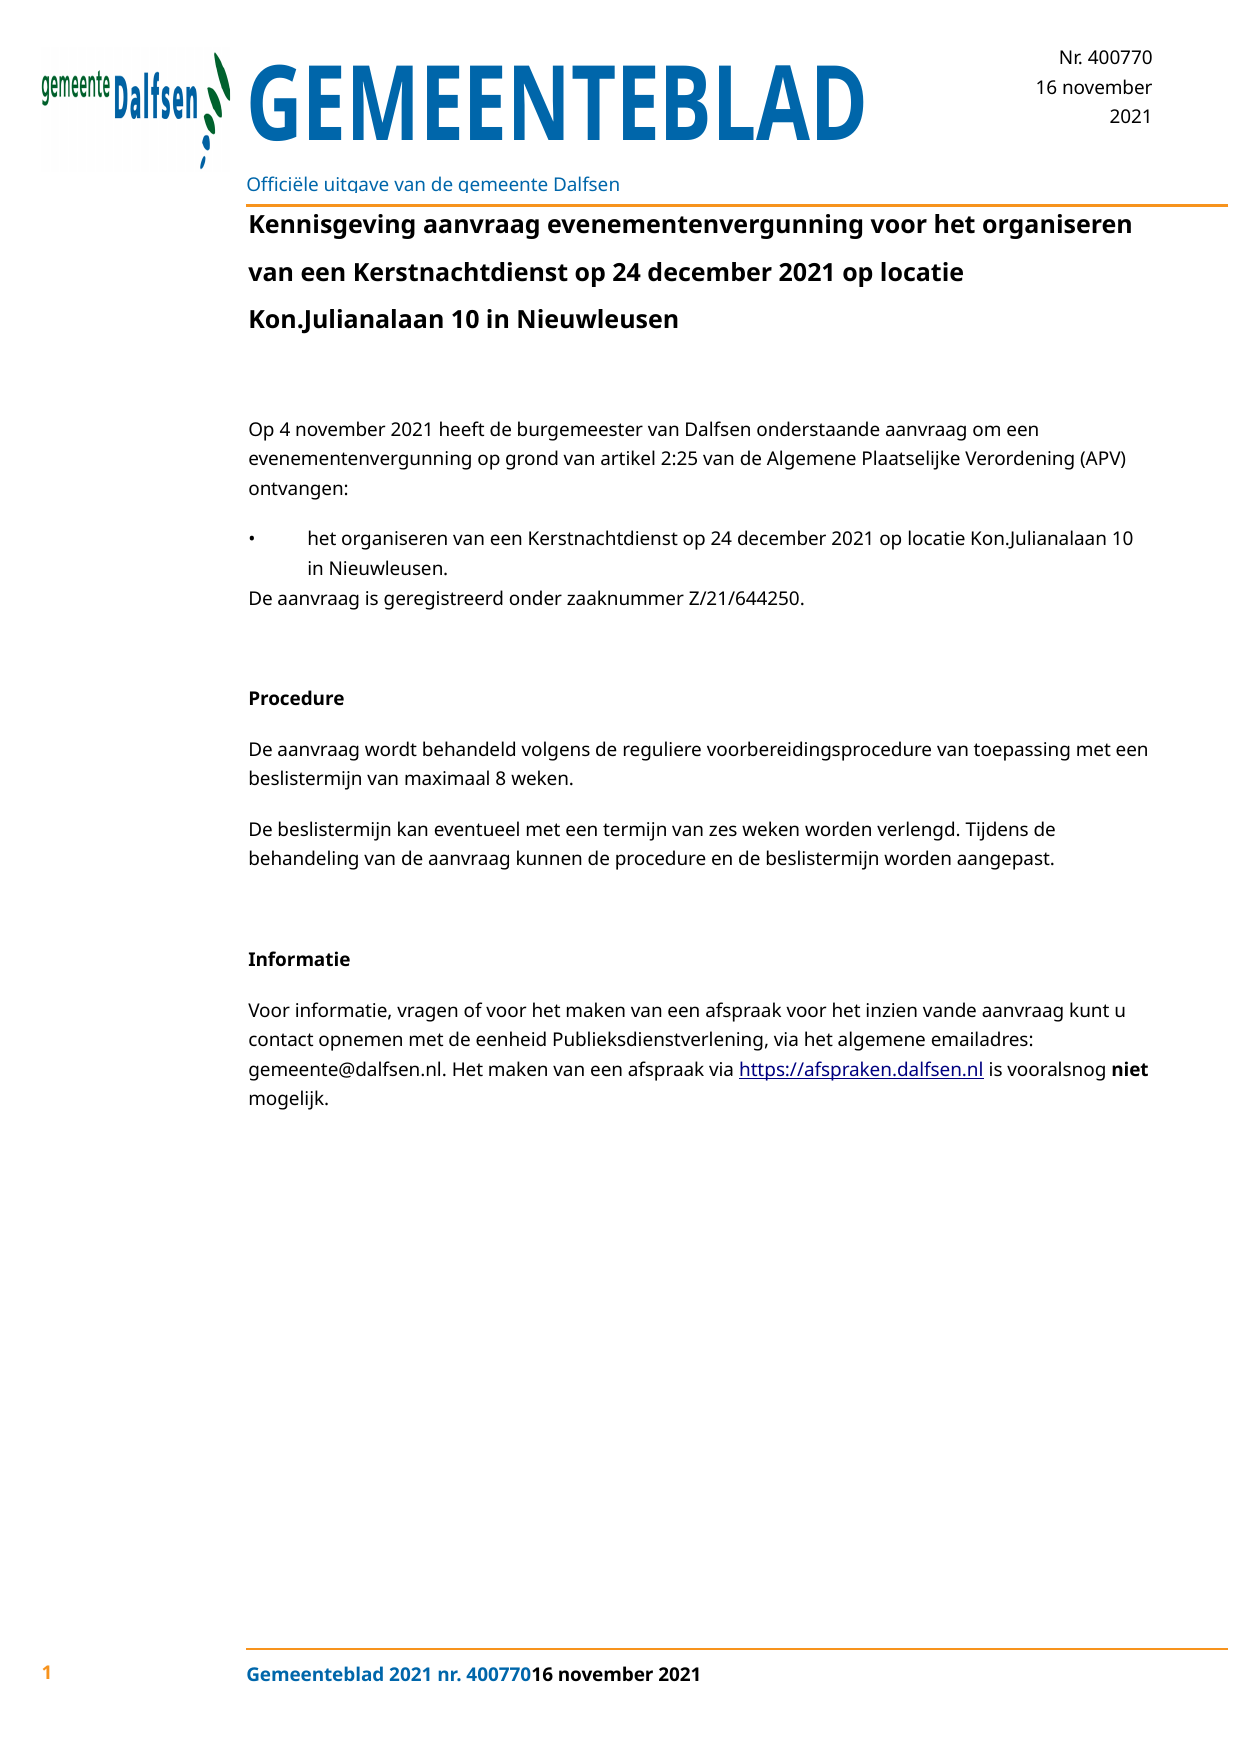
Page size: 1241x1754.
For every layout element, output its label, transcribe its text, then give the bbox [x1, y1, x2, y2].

text Voor informatie, vragen of voor het maken van een afspraak voor het inzien vande aanvraag kunt u contact opnemen met de eenheid Publieksdienstverlening, via het algemene emailadres: gemeente@dalfsen.nl. Het maken van een afspraak via https://afspraken.dalfsen.nl is vooralsnog niet mogelijk. [248, 997, 1152, 1111]
text Op 4 november 2021 heeft de burgemeester van Dalfsen onderstaande aanvraag om een evenementenvergunning op grond van artikel 2:25 van de Algemene Plaatselijke Verordening (APV) ontvangen: [248, 416, 1152, 501]
text Procedure [248, 686, 1152, 711]
list het organiseren van een Kerstnachtdienst op 24 december 2021 op locatie Kon.Julianalaan 10 in Nieuwleusen. [248, 526, 1152, 581]
text Kennisgeving aanvraag evenementenvergunning voor het organiseren van een Kerstnachtdienst op 24 december 2021 op locatie Kon.Julianalaan 10 in Nieuwleusen [248, 207, 1152, 336]
text De aanvraag is geregistreerd onder zaaknummer Z/21/644250. [248, 585, 1152, 610]
picture [41, 47, 231, 172]
text De beslistermijn kan eventueel met een termijn van zes weken worden verlengd. Tijdens de behandeling van de aanvraag kunnen de procedure en de beslistermijn worden aangepast. [248, 816, 1152, 871]
text Informatie [248, 946, 1152, 972]
text De aanvraag wordt behandeld volgens de reguliere voorbereidingsprocedure van toepassing met een beslistermijn van maximaal 8 weken. [248, 736, 1152, 791]
